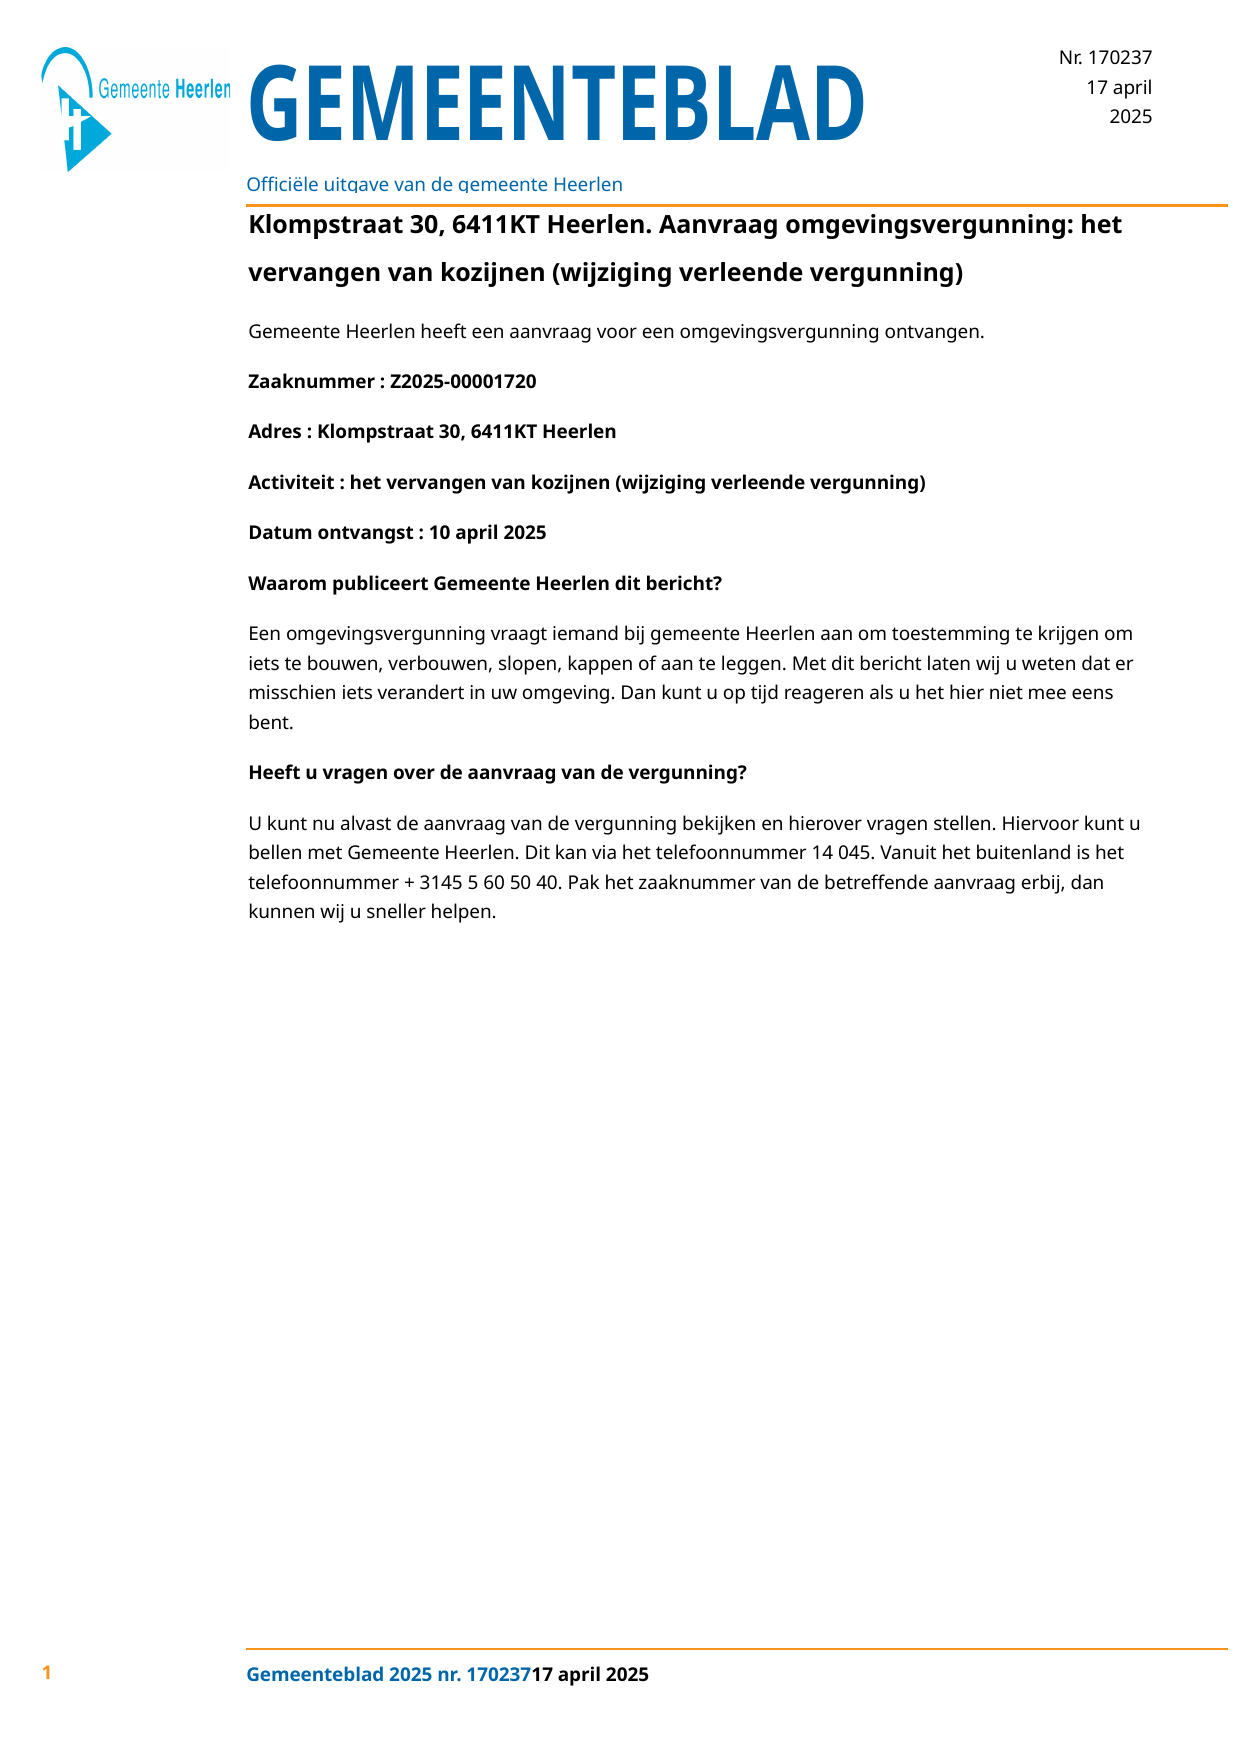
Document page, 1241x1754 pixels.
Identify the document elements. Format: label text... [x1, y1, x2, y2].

text Klompstraat 30, 6411KT Heerlen. Aanvraag omgevingsvergunning: het vervangen van kozijnen (wijziging verleende vergunning) [248, 207, 1152, 288]
text Datum ontvangst : 10 april 2025 [248, 519, 1152, 545]
text Zaaknummer : Z2025-00001720 [248, 368, 1152, 394]
text Activiteit : het vervangen van kozijnen (wijziging verleende vergunning) [248, 469, 1152, 495]
text U kunt nu alvast de aanvraag van de vergunning bekijken en hierover vragen stellen. Hiervoor kunt u bellen met Gemeente Heerlen. Dit kan via het telefoonnummer 14 045. Vanuit het buitenland is het telefoonnummer + 3145 5 60 50 40. Pak het zaaknummer van de betreffende aanvraag erbij, dan kunnen wij u sneller helpen. [248, 810, 1152, 924]
picture [41, 47, 59, 70]
text Heeft u vragen over de aanvraag van de vergunning? [248, 759, 1152, 785]
text Gemeente Heerlen heeft een aanvraag voor een omgevingsvergunning ontvangen. [248, 318, 1152, 344]
picture [41, 47, 231, 172]
text Adres : Klompstraat 30, 6411KT Heerlen [248, 419, 1152, 444]
text Een omgevingsvergunning vraagt iemand bij gemeente Heerlen aan om toestemming te krijgen om iets te bouwen, verbouwen, slopen, kappen of aan te leggen. Met dit bericht laten wij u weten dat er misschien iets verandert in uw omgeving. Dan kunt u op tijd reageren als u het hier niet mee eens bent. [248, 620, 1152, 735]
text Waarom publiceert Gemeente Heerlen dit bericht? [248, 570, 1152, 596]
